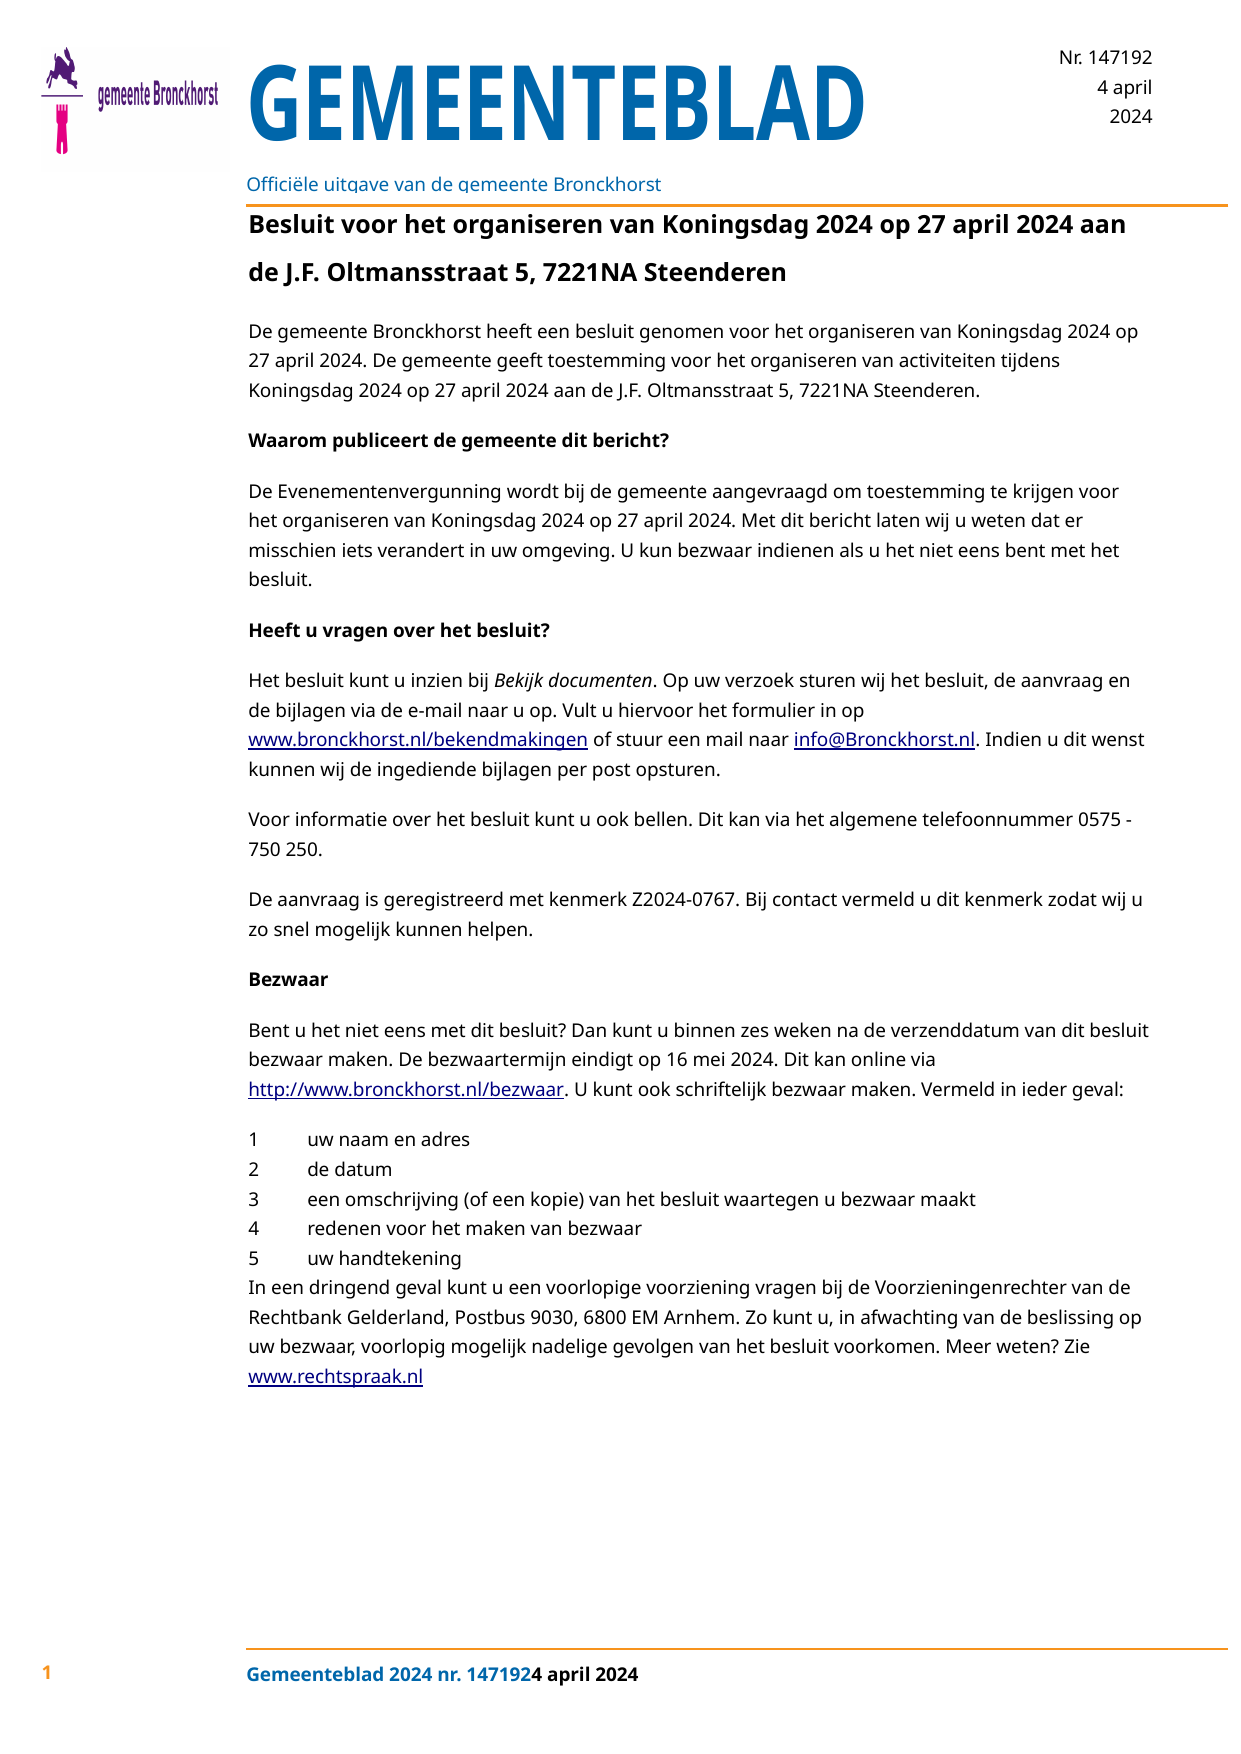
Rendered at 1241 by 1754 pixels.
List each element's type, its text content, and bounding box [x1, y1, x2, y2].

text De aanvraag is geregistreerd met kenmerk Z2024-0767. Bij contact vermeld u dit kenmerk zodat wij u zo snel mogelijk kunnen helpen. [248, 887, 1152, 942]
text Bent u het niet eens met dit besluit? Dan kunt u binnen zes weken na de verzenddatum van dit besluit bezwaar maken. De bezwaartermijn eindigt op 16 mei 2024. Dit kan online via http://www.bronckhorst.nl/bezwaar. U kunt ook schriftelijk bezwaar maken. Vermeld in ieder geval: [248, 1017, 1152, 1102]
text De gemeente Bronckhorst heeft een besluit genomen voor het organiseren van Koningsdag 2024 op 27 april 2024. De gemeente geeft toestemming voor het organiseren van activiteiten tijdens Koningsdag 2024 op 27 april 2024 aan de J.F. Oltmansstraat 5, 7221NA Steenderen. [248, 318, 1152, 403]
text Voor informatie over het besluit kunt u ook bellen. Dit kan via het algemene telefoonnummer 0575 - 750 250. [248, 807, 1152, 862]
list uw naam en adres [248, 1127, 1152, 1152]
list de datum [248, 1156, 1152, 1182]
picture [41, 47, 231, 172]
text Bezwaar [248, 967, 1152, 992]
text Het besluit kunt u inzien bij Bekijk documenten. Op uw verzoek sturen wij het besluit, de aanvraag en de bijlagen via de e-mail naar u op. Vult u hiervoor het formulier in op www.bronckhorst.nl/bekendmakingen of stuur een mail naar info@Bronckhorst.nl. Indien u dit wenst kunnen wij de ingediende bijlagen per post opsturen. [248, 667, 1152, 782]
text Besluit voor het organiseren van Koningsdag 2024 op 27 april 2024 aan de J.F. Oltmansstraat 5, 7221NA Steenderen [248, 207, 1152, 288]
list een omschrijving (of een kopie) van het besluit waartegen u bezwaar maakt [248, 1186, 1152, 1212]
list uw handtekening [248, 1245, 1152, 1271]
text De Evenementenvergunning wordt bij de gemeente aangevraagd om toestemming te krijgen voor het organiseren van Koningsdag 2024 op 27 april 2024. Met dit bericht laten wij u weten dat er misschien iets verandert in uw omgeving. U kun bezwaar indienen als u het niet eens bent met het besluit. [248, 478, 1152, 592]
text Waarom publiceert de gemeente dit bericht? [248, 427, 1152, 453]
text Heeft u vragen over het besluit? [248, 617, 1152, 643]
list redenen voor het maken van bezwaar [248, 1215, 1152, 1241]
text In een dringend geval kunt u een voorlopige voorziening vragen bij de Voorzieningenrechter van de Rechtbank Gelderland, Postbus 9030, 6800 EM Arnhem. Zo kunt u, in afwachting van de beslissing op uw bezwaar, voorlopig mogelijk nadelige gevolgen van het besluit voorkomen. Meer weten? Zie www.rechtspraak.nl [248, 1274, 1152, 1389]
